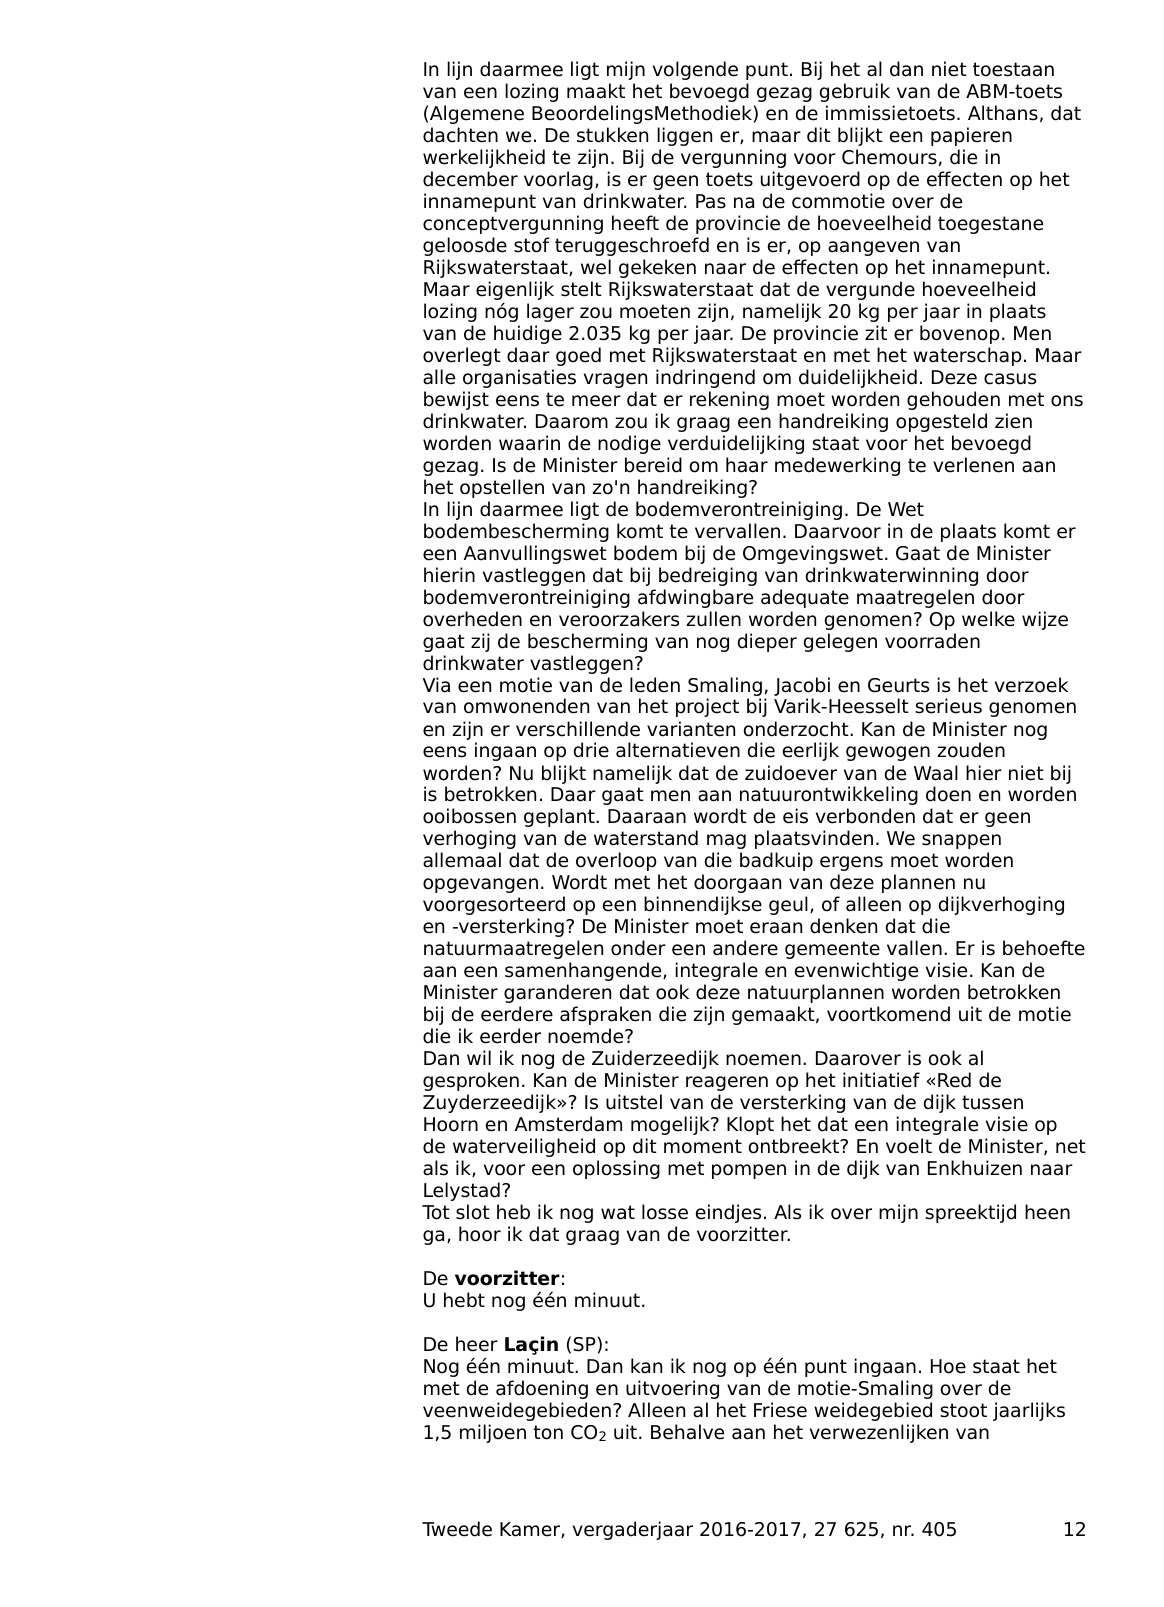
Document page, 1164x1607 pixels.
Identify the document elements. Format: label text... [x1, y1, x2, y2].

text In lijn daarmee ligt de bodemverontreiniging. De Wet bodembescherming komt te vervallen. Daarvoor in de plaats komt er een Aanvullingswet bodem bij de Omgevingswet. Gaat de Minister hierin vastleggen dat bij bedreiging van drinkwaterwinning door bodemverontreiniging afdwingbare adequate maatregelen door overheden en veroorzakers zullen worden genomen? Op welke wijze gaat zij de bescherming van nog dieper gelegen voorraden drinkwater vastleggen? [422, 499, 1087, 674]
text Via een motie van de leden Smaling, Jacobi en Geurts is het verzoek van omwonenden van het project bij Varik-Heesselt serieus genomen en zijn er verschillende varianten onderzocht. Kan de Minister nog eens ingaan op drie alternatieven die eerlijk gewogen zouden worden? Nu blijkt namelijk dat de zuidoever van de Waal hier niet bij is betrokken. Daar gaat men aan natuurontwikkeling doen en worden ooibossen geplant. Daaraan wordt de eis verbonden dat er geen verhoging van de waterstand mag plaatsvinden. We snappen allemaal dat de overloop van die badkuip ergens moet worden opgevangen. Wordt met het doorgaan van deze plannen nu voorgesorteerd op een binnendijkse geul, of alleen op dijkverhoging en -versterking? De Minister moet eraan denken dat die natuurmaatregelen onder een andere gemeente vallen. Er is behoefte aan een samenhangende, integrale en evenwichtige visie. Kan de Minister garanderen dat ook deze natuurplannen worden betrokken bij de eerdere afspraken die zijn gemaakt, voortkomend uit de motie die ik eerder noemde? [422, 674, 1087, 1048]
text Dan wil ik nog de Zuiderzeedijk noemen. Daarover is ook al gesproken. Kan de Minister reageren op het initiatief «Red de Zuyderzeedijk»? Is uitstel van de versterking van de dijk tussen Hoorn en Amsterdam mogelijk? Klopt het dat een integrale visie op de waterveiligheid op dit moment ontbreekt? En voelt de Minister, net als ik, voor een oplossing met pompen in de dijk van Enkhuizen naar Lelystad? [422, 1048, 1087, 1202]
text In lijn daarmee ligt mijn volgende punt. Bij het al dan niet toestaan van een lozing maakt het bevoegd gezag gebruik van de ABM-toets (Algemene BeoordelingsMethodiek) en de immissietoets. Althans, dat dachten we. De stukken liggen er, maar dit blijkt een papieren werkelijkheid te zijn. Bij de vergunning voor Chemours, die in december voorlag, is er geen toets uitgevoerd op de effecten op het innamepunt van drinkwater. Pas na de commotie over de conceptvergunning heeft de provincie de hoeveelheid toegestane geloosde stof teruggeschroefd en is er, op aangeven van Rijkswaterstaat, wel gekeken naar de effecten op het innamepunt. Maar eigenlijk stelt Rijkswaterstaat dat de vergunde hoeveelheid lozing nóg lager zou moeten zijn, namelijk 20 kg per jaar in plaats van de huidige 2.035 kg per jaar. De provincie zit er bovenop. Men overlegt daar goed met Rijkswaterstaat en met het waterschap. Maar alle organisaties vragen indringend om duidelijkheid. Deze casus bewijst eens te meer dat er rekening moet worden gehouden met ons drinkwater. Daarom zou ik graag een handreiking opgesteld zien worden waarin de nodige verduidelijking staat voor het bevoegd gezag. Is de Minister bereid om haar medewerking te verlenen aan het opstellen van zo'n handreiking? [422, 59, 1087, 499]
text Tot slot heb ik nog wat losse eindjes. Als ik over mijn spreektijd heen ga, hoor ik dat graag van de voorzitter. [422, 1202, 1087, 1246]
text De voorzitter: [422, 1268, 1087, 1290]
text De heer Laçin (SP): [422, 1334, 1087, 1356]
text Nog één minuut. Dan kan ik nog op één punt ingaan. Hoe staat het met de afdoening en uitvoering van de motie-Smaling over de veenweidegebieden? Alleen al het Friese weidegebied stoot jaarlijks 1,5 miljoen ton CO2 uit. Behalve aan het verwezenlijken van [422, 1356, 1087, 1444]
text U hebt nog één minuut. [422, 1290, 1087, 1312]
